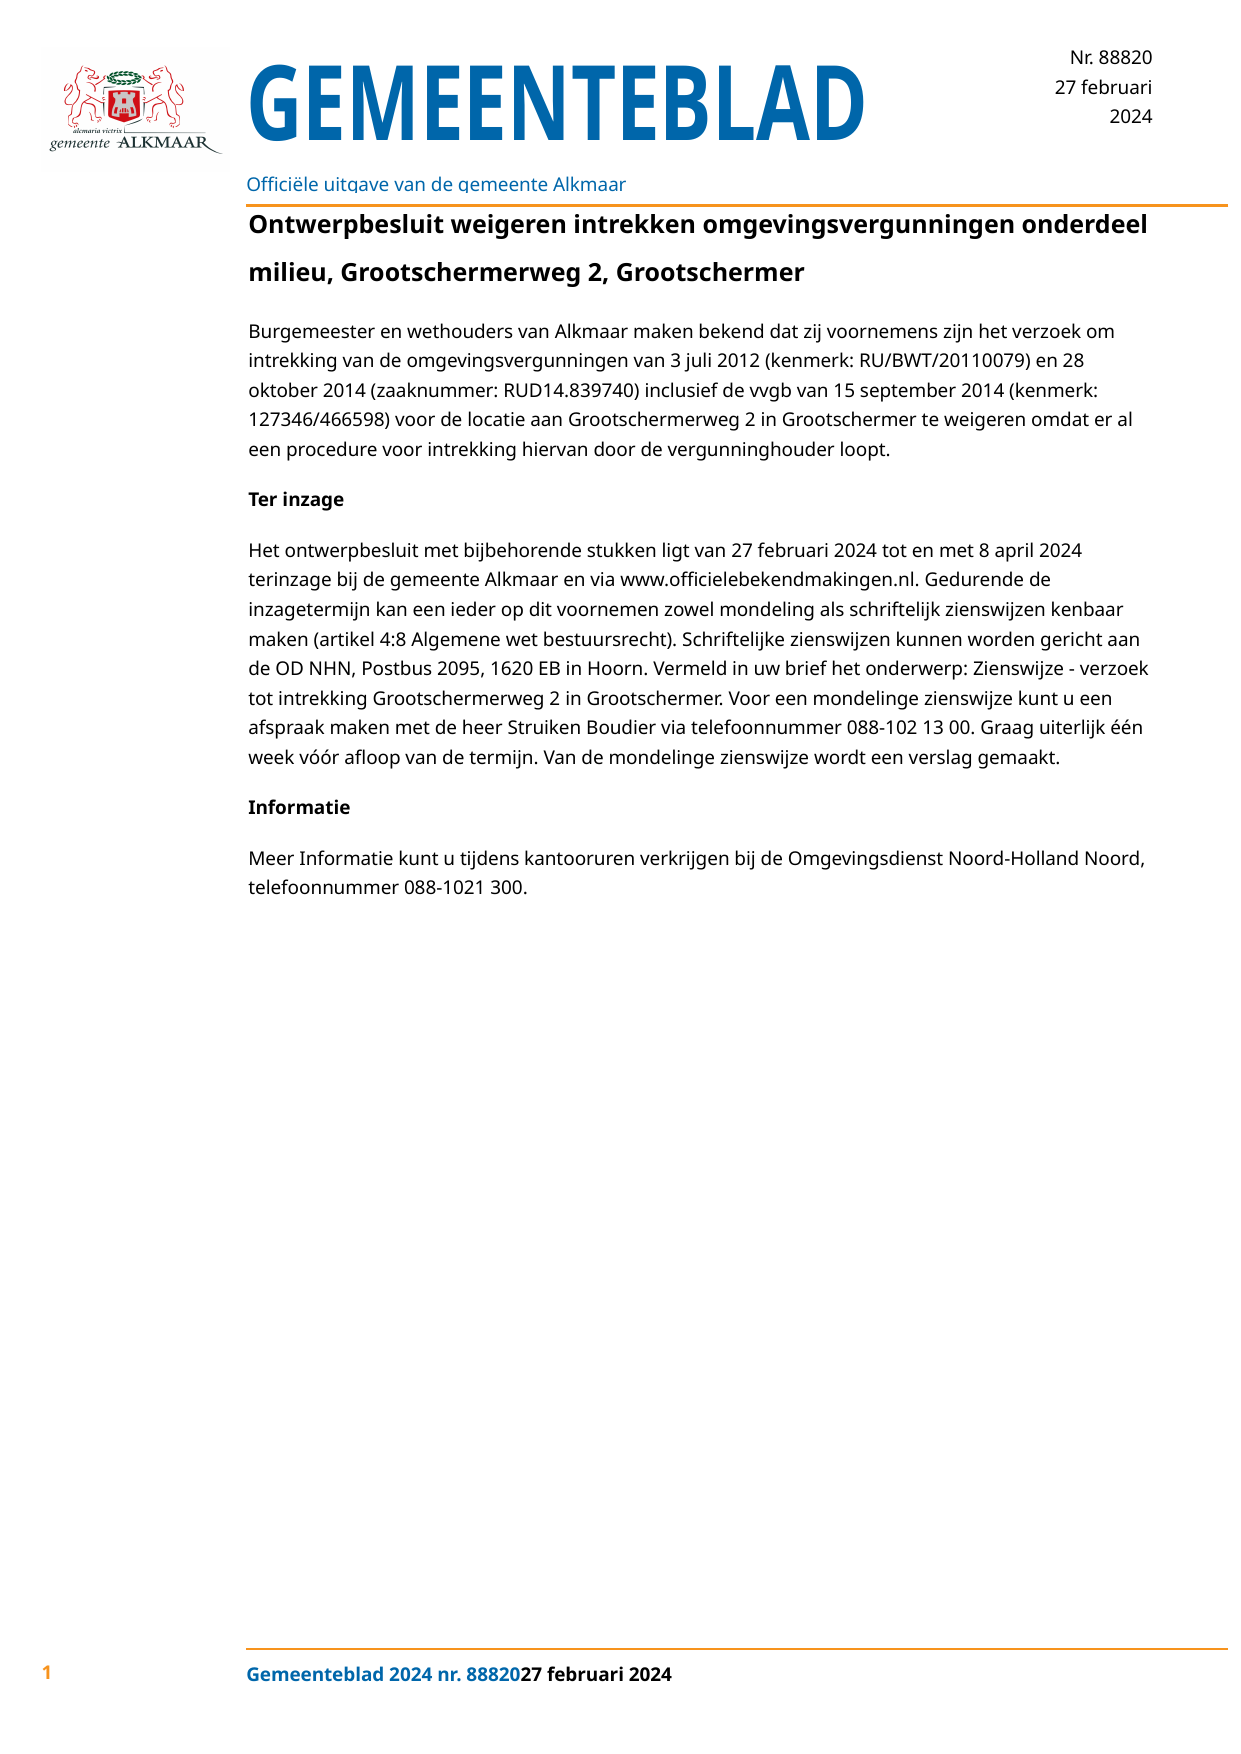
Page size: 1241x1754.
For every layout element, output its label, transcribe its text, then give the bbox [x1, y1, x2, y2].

text Ter inzage [248, 487, 1152, 512]
text Meer Informatie kunt u tijdens kantooruren verkrijgen bij de Omgevingsdienst Noord-Holland Noord, telefoonnummer 088-1021 300. [248, 845, 1152, 900]
text Burgemeester en wethouders van Alkmaar maken bekend dat zij voornemens zijn het verzoek om intrekking van de omgevingsvergunningen van 3 juli 2012 (kenmerk: RU/BWT/20110079) en 28 oktober 2014 (zaaknummer: RUD14.839740) inclusief de vvgb van 15 september 2014 (kenmerk: 127346/466598) voor de locatie aan Grootschermerweg 2 in Grootschermer te weigeren omdat er al een procedure voor intrekking hiervan door de vergunninghouder loopt. [248, 318, 1152, 462]
picture [41, 47, 231, 172]
text Het ontwerpbesluit met bijbehorende stukken ligt van 27 februari 2024 tot en met 8 april 2024 terinzage bij de gemeente Alkmaar en via www.officielebekendmakingen.nl. Gedurende de inzagetermijn kan een ieder op dit voornemen zowel mondeling als schriftelijk zienswijzen kenbaar maken (artikel 4:8 Algemene wet bestuursrecht). Schriftelijke zienswijzen kunnen worden gericht aan de OD NHN, Postbus 2095, 1620 EB in Hoorn. Vermeld in uw brief het onderwerp: Zienswijze - verzoek tot intrekking Grootschermerweg 2 in Grootschermer. Voor een mondelinge zienswijze kunt u een afspraak maken met de heer Struiken Boudier via telefoonnummer 088-102 13 00. Graag uiterlijk één week vóór afloop van de termijn. Van de mondelinge zienswijze wordt een verslag gemaakt. [248, 537, 1152, 770]
text Ontwerpbesluit weigeren intrekken omgevingsvergunningen onderdeel milieu, Grootschermerweg 2, Grootschermer [248, 207, 1152, 288]
text Informatie [248, 794, 1152, 820]
